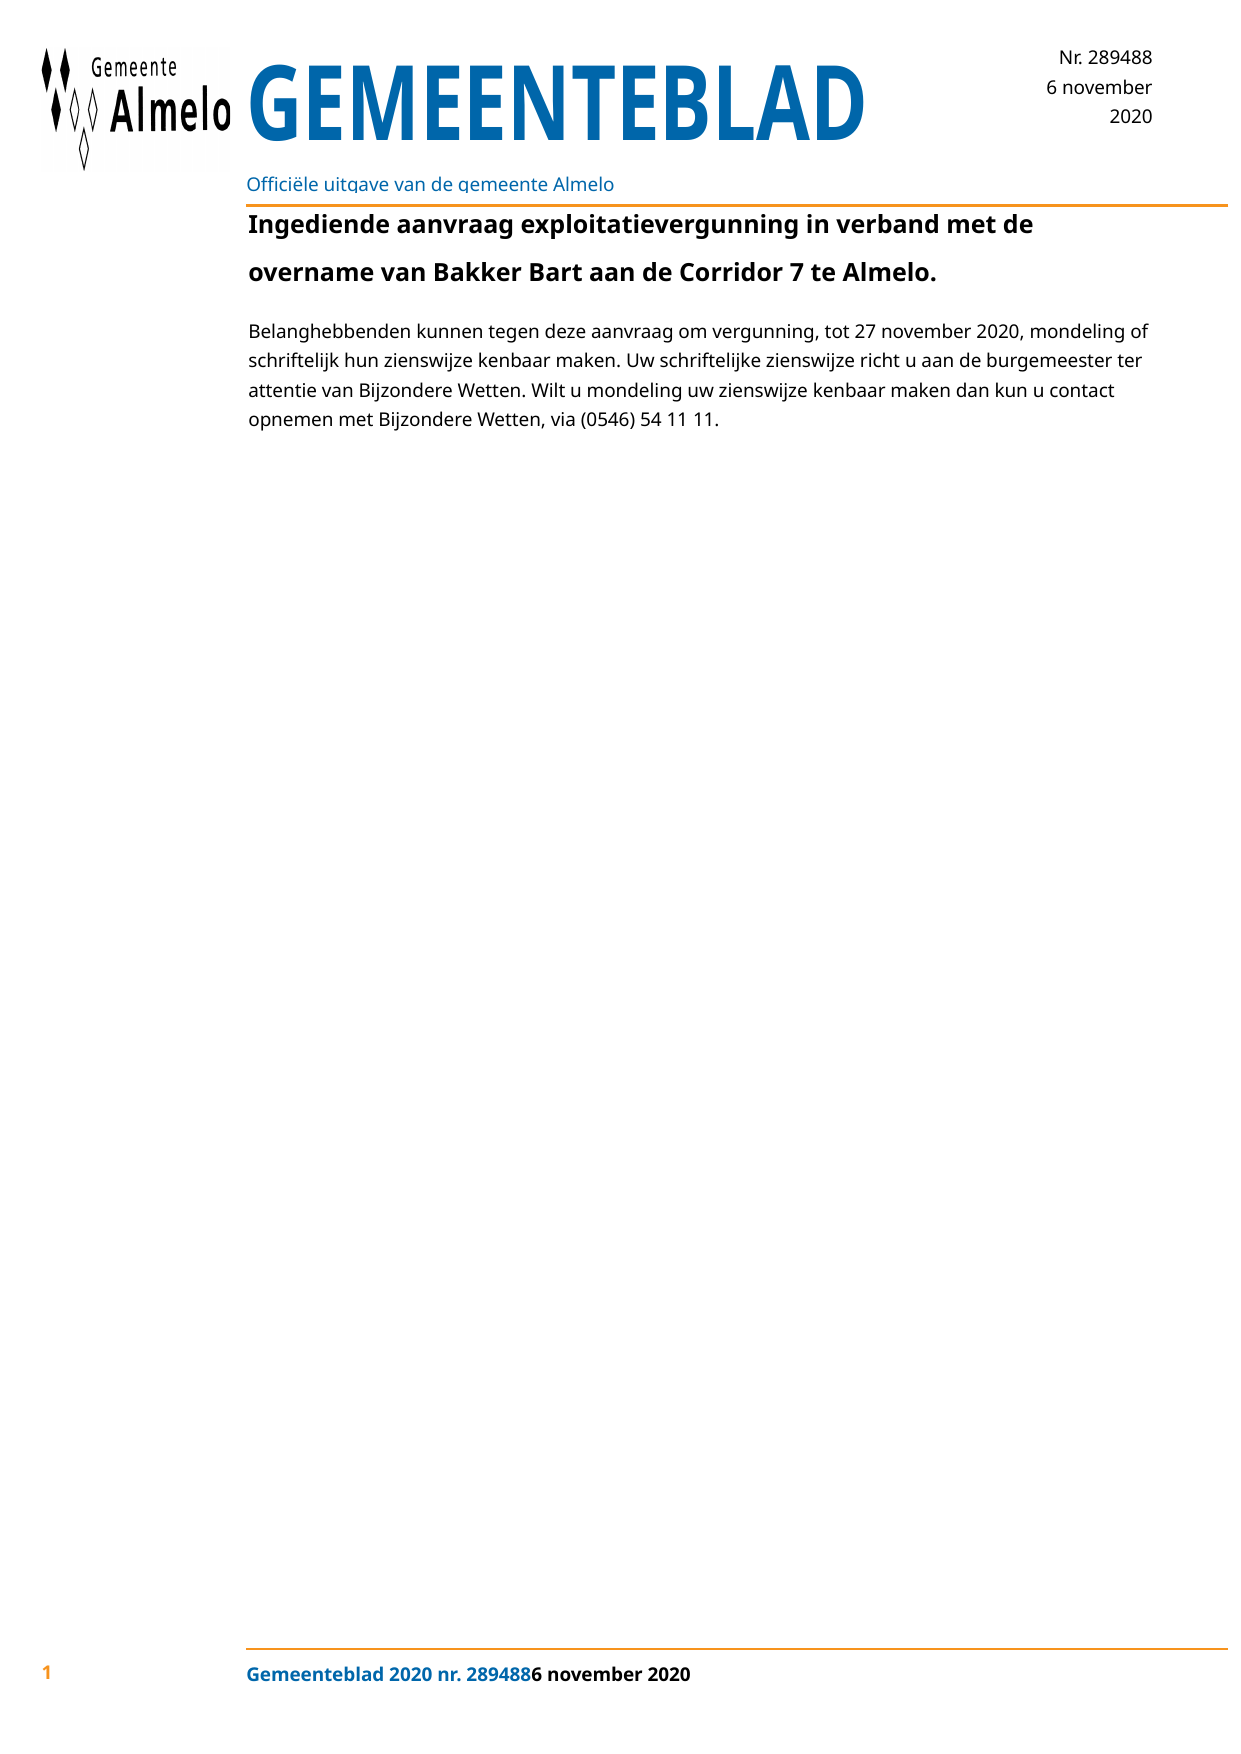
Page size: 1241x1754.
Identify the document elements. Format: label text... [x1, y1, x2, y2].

picture [41, 47, 231, 172]
text Belanghebbenden kunnen tegen deze aanvraag om vergunning, tot 27 november 2020, mondeling of schriftelijk hun zienswijze kenbaar maken. Uw schriftelijke zienswijze richt u aan de burgemeester ter attentie van Bijzondere Wetten. Wilt u mondeling uw zienswijze kenbaar maken dan kun u contact opnemen met Bijzondere Wetten, via (0546) 54 11 11. [248, 318, 1152, 432]
text Ingediende aanvraag exploitatievergunning in verband met de overname van Bakker Bart aan de Corridor 7 te Almelo. [248, 207, 1152, 288]
